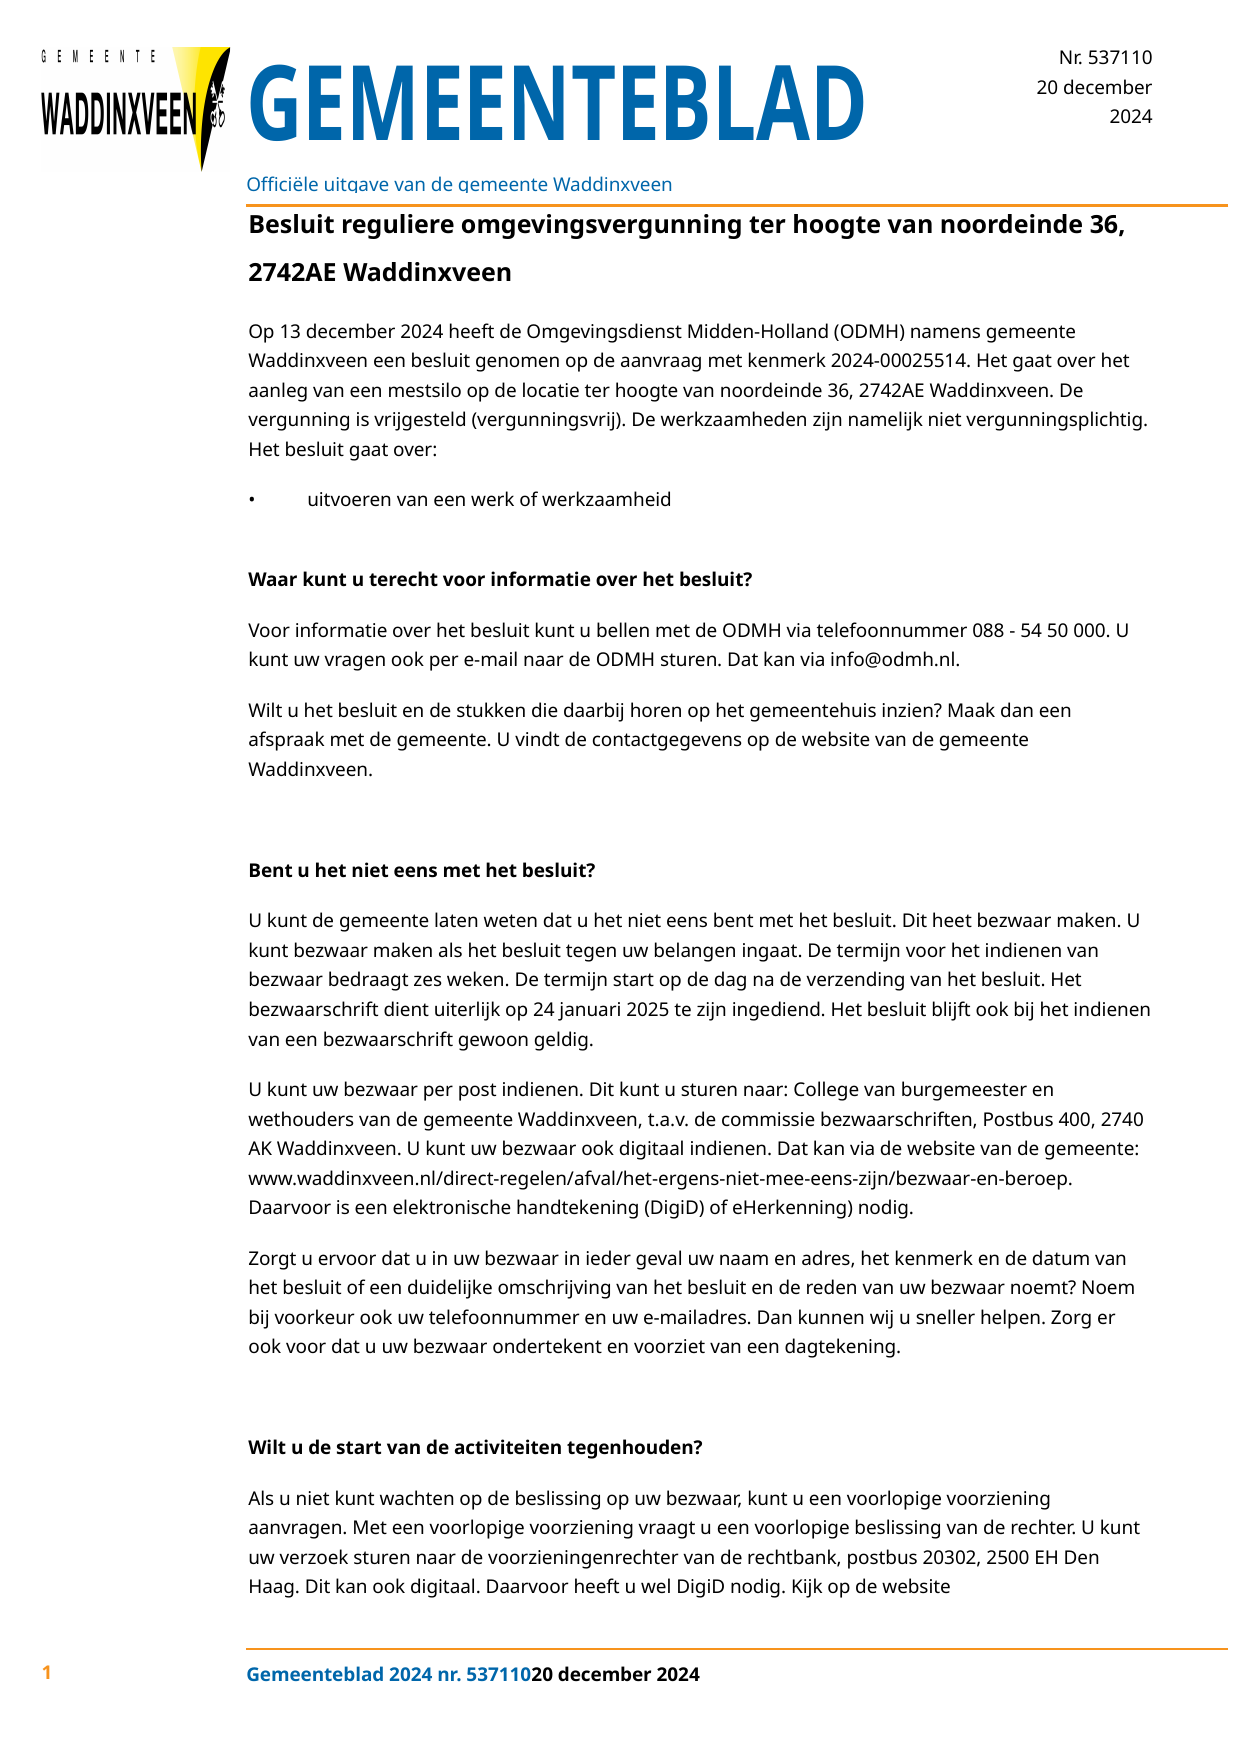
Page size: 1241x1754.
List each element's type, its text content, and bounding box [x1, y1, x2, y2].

text Zorgt u ervoor dat u in uw bezwaar in ieder geval uw naam en adres, het kenmerk en de datum van het besluit of een duidelijke omschrijving van het besluit en de reden van uw bezwaar noemt? Noem bij voorkeur ook uw telefoonnummer en uw e-mailadres. Dan kunnen wij u sneller helpen. Zorg er ook voor dat u uw bezwaar ondertekent en voorziet van een dagtekening. [248, 1245, 1152, 1359]
text Wilt u de start van de activiteiten tegenhouden? [248, 1434, 1152, 1460]
text Wilt u het besluit en de stukken die daarbij horen op het gemeentehuis inzien? Maak dan een afspraak met de gemeente. U vindt de contactgegevens op de website van de gemeente Waddinxveen. [248, 697, 1152, 782]
list uitvoeren van een werk of werkzaamheid [248, 487, 1152, 512]
text U kunt uw bezwaar per post indienen. Dit kunt u sturen naar: College van burgemeester en wethouders van de gemeente Waddinxveen, t.a.v. de commissie bezwaarschriften, Postbus 400, 2740 AK Waddinxveen. U kunt uw bezwaar ook digitaal indienen. Dat kan via de website van de gemeente: www.waddinxveen.nl/direct-regelen/afval/het-ergens-niet-mee-eens-zijn/bezwaar-en-beroep. Daarvoor is een elektronische handtekening (DigiD) of eHerkenning) nodig. [248, 1076, 1152, 1220]
picture [41, 47, 231, 172]
text Besluit reguliere omgevingsvergunning ter hoogte van noordeinde 36, 2742AE Waddinxveen [248, 207, 1152, 288]
text Bent u het niet eens met het besluit? [248, 857, 1152, 883]
text Op 13 december 2024 heeft de Omgevingsdienst Midden-Holland (ODMH) namens gemeente Waddinxveen een besluit genomen op de aanvraag met kenmerk 2024-00025514. Het gaat over het aanleg van een mestsilo op de locatie ter hoogte van noordeinde 36, 2742AE Waddinxveen. De vergunning is vrijgesteld (vergunningsvrij). De werkzaamheden zijn namelijk niet vergunningsplichtig. Het besluit gaat over: [248, 318, 1152, 462]
text Voor informatie over het besluit kunt u bellen met de ODMH via telefoonnummer 088 - 54 50 000. U kunt uw vragen ook per e-mail naar de ODMH sturen. Dat kan via info@odmh.nl. [248, 617, 1152, 672]
text Waar kunt u terecht voor informatie over het besluit? [248, 567, 1152, 592]
text Als u niet kunt wachten op de beslissing op uw bezwaar, kunt u een voorlopige voorziening aanvragen. Met een voorlopige voorziening vraagt u een voorlopige beslissing van de rechter. U kunt uw verzoek sturen naar de voorzieningenrechter van de rechtbank, postbus 20302, 2500 EH Den Haag. Dit kan ook digitaal. Daarvoor heeft u wel DigiD nodig. Kijk op de website [248, 1485, 1152, 1599]
text U kunt de gemeente laten weten dat u het niet eens bent met het besluit. Dit heet bezwaar maken. U kunt bezwaar maken als het besluit tegen uw belangen ingaat. De termijn voor het indienen van bezwaar bedraagt zes weken. De termijn start op de dag na de verzending van het besluit. Het bezwaarschrift dient uiterlijk op 24 januari 2025 te zijn ingediend. Het besluit blijft ook bij het indienen van een bezwaarschrift gewoon geldig. [248, 907, 1152, 1052]
